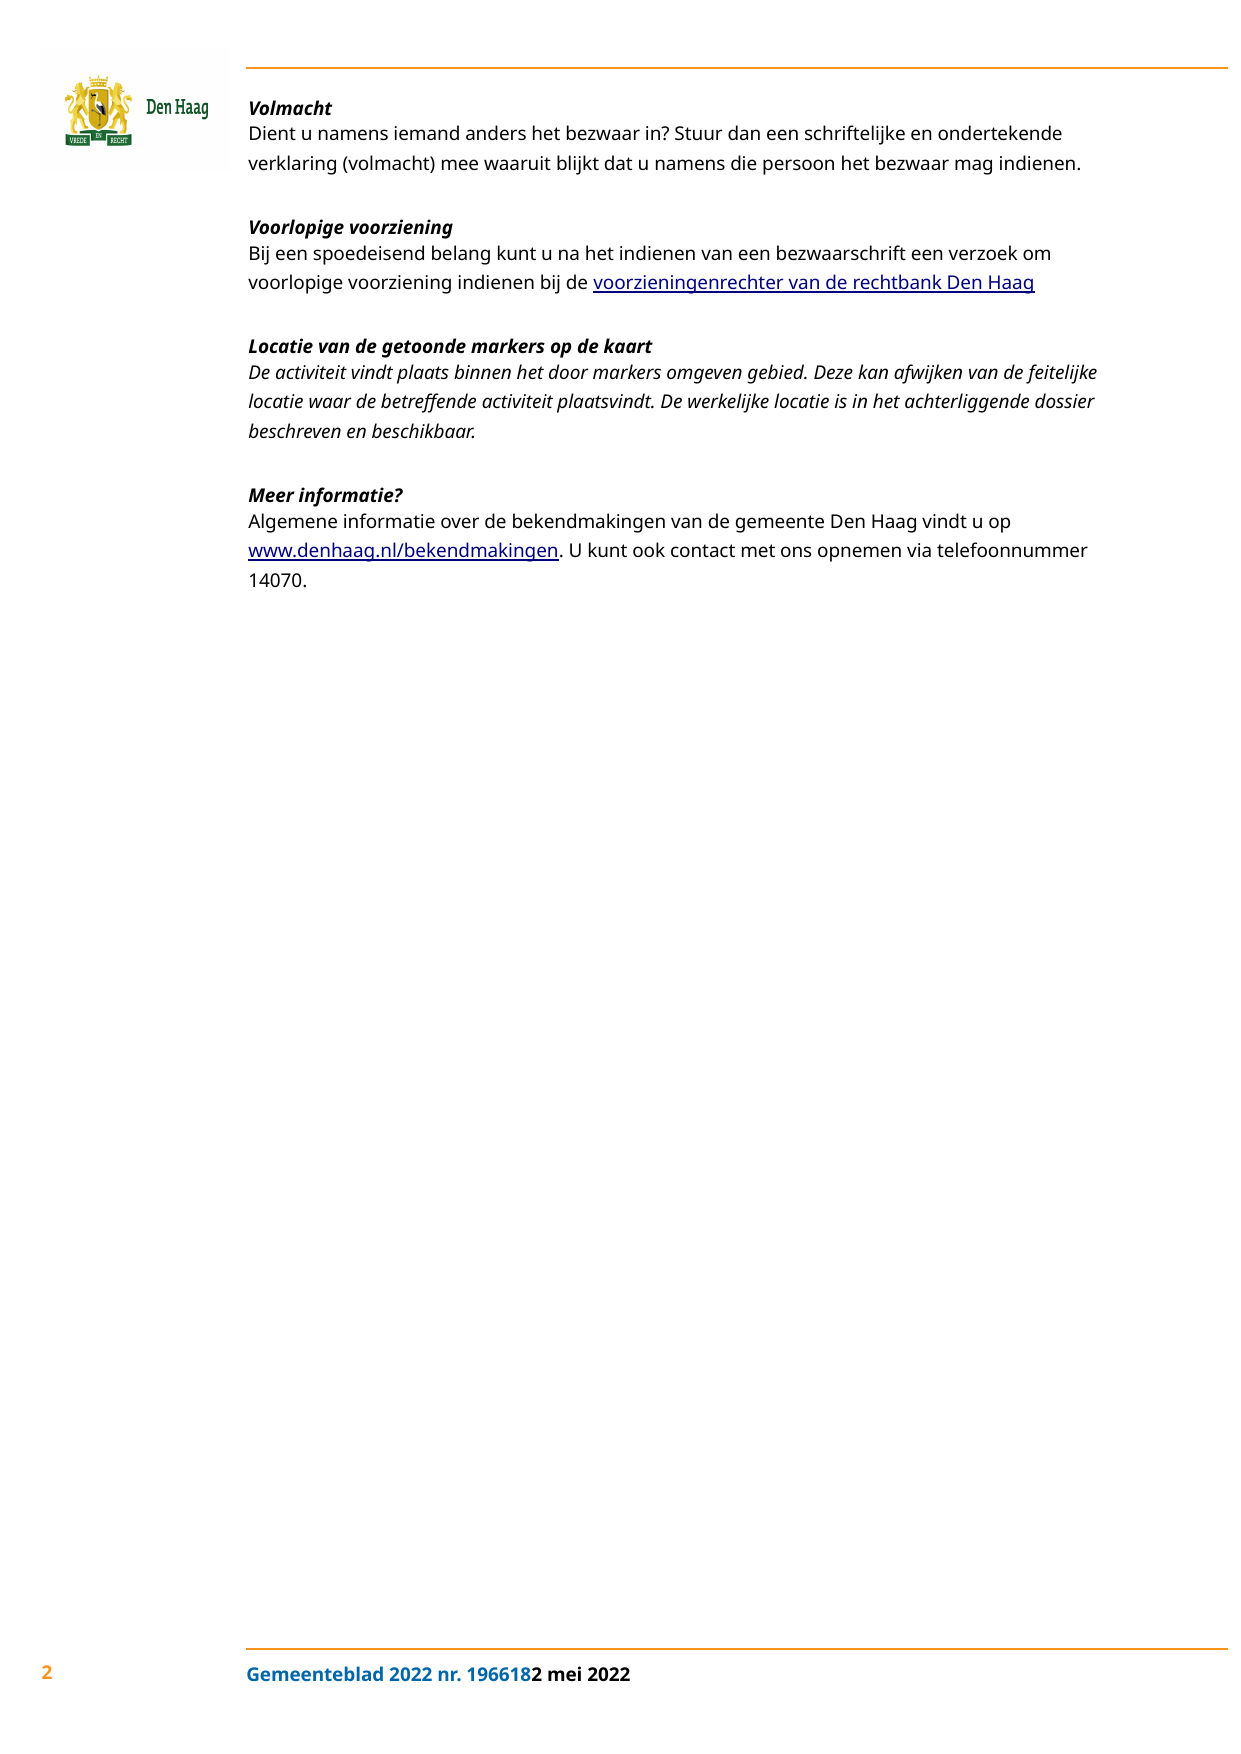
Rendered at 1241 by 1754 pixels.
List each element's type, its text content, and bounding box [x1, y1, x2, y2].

text Dient u namens iemand anders het bezwaar in? Stuur dan een schriftelijke en ondertekende verklaring (volmacht) mee waaruit blijkt dat u namens die persoon het bezwaar mag indienen. [248, 121, 1152, 176]
text Voorlopige voorziening [248, 214, 1152, 240]
text Volmacht [248, 95, 1152, 121]
text Meer informatie? [248, 482, 1152, 508]
text Bij een spoedeisend belang kunt u na het indienen van een bezwaarschrift een verzoek om voorlopige voorziening indienen bij de voorzieningenrechter van de rechtbank Den Haag [248, 240, 1152, 295]
picture [41, 47, 231, 172]
text Algemene informatie over de bekendmakingen van de gemeente Den Haag vindt u op www.denhaag.nl/bekendmakingen. U kunt ook contact met ons opnemen via telefoonnummer 14070. [248, 508, 1152, 593]
text De activiteit vindt plaats binnen het door markers omgeven gebied. Deze kan afwijken van de feitelijke locatie waar de betreffende activiteit plaatsvindt. De werkelijke locatie is in het achterliggende dossier beschreven en beschikbaar. [248, 359, 1152, 444]
text Locatie van de getoonde markers op de kaart [248, 333, 1152, 359]
